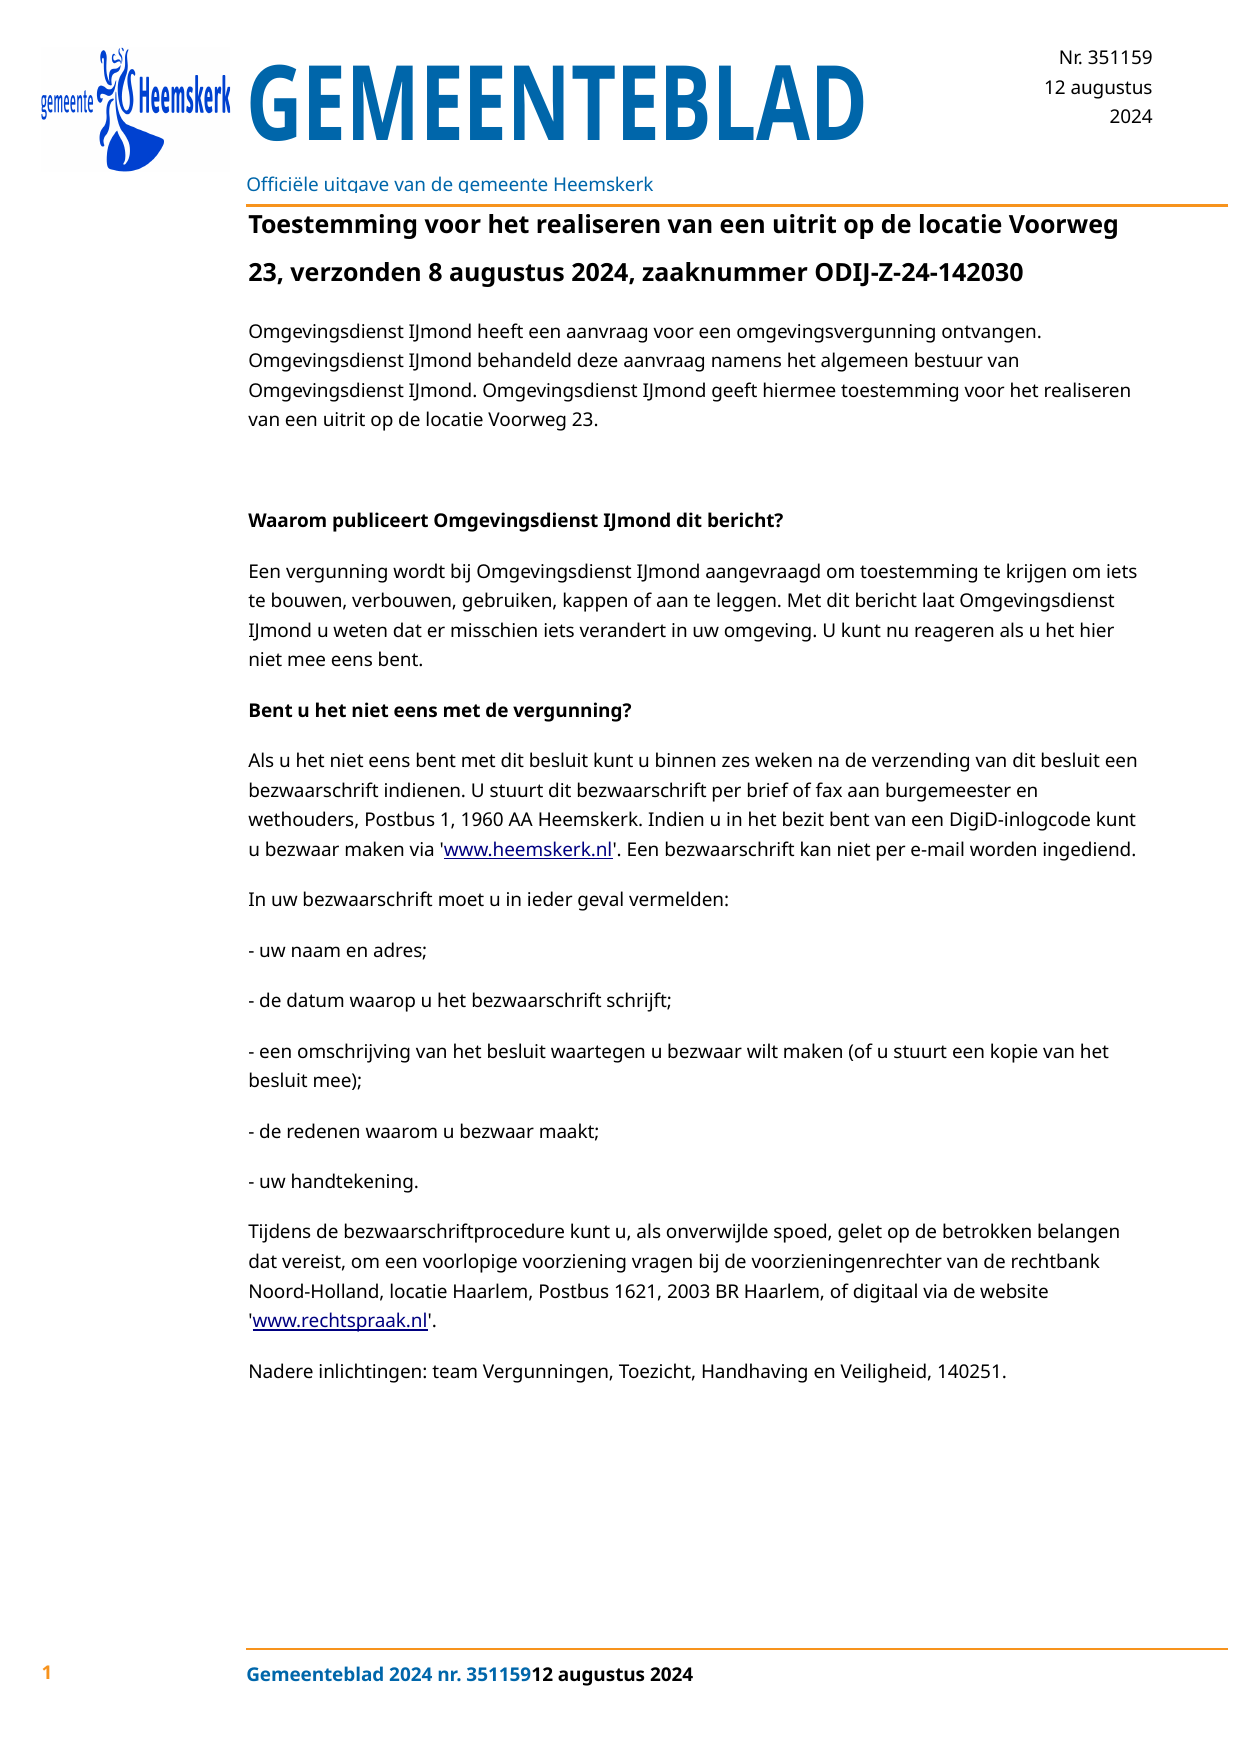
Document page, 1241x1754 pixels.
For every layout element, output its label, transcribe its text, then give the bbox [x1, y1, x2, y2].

text - een omschrijving van het besluit waartegen u bezwaar wilt maken (of u stuurt een kopie van het besluit mee); [248, 1038, 1152, 1093]
text Bent u het niet eens met de vergunning? [248, 697, 1152, 723]
text Nadere inlichtingen: team Vergunningen, Toezicht, Handhaving en Veiligheid, 140251. [248, 1358, 1152, 1384]
text Waarom publiceert Omgevingsdienst IJmond dit bericht? [248, 507, 1152, 533]
text - de redenen waarom u bezwaar maakt; [248, 1118, 1152, 1144]
text - uw naam en adres; [248, 937, 1152, 963]
text In uw bezwaarschrift moet u in ieder geval vermelden: [248, 887, 1152, 912]
picture [41, 47, 231, 172]
text Tijdens de bezwaarschriftprocedure kunt u, als onverwijlde spoed, gelet op de betrokken belangen dat vereist, om een voorlopige voorziening vragen bij de voorzieningenrechter van de rechtbank Noord-Holland, locatie Haarlem, Postbus 1621, 2003 BR Haarlem, of digitaal via de website 'www.rechtspraak.nl'. [248, 1219, 1152, 1333]
text - de datum waarop u het bezwaarschrift schrijft; [248, 987, 1152, 1013]
text Omgevingsdienst IJmond heeft een aanvraag voor een omgevingsvergunning ontvangen. Omgevingsdienst IJmond behandeld deze aanvraag namens het algemeen bestuur van Omgevingsdienst IJmond. Omgevingsdienst IJmond geeft hiermee toestemming voor het realiseren van een uitrit op de locatie Voorweg 23. [248, 318, 1152, 432]
text - uw handtekening. [248, 1168, 1152, 1194]
text Als u het niet eens bent met dit besluit kunt u binnen zes weken na de verzending van dit besluit een bezwaarschrift indienen. U stuurt dit bezwaarschrift per brief of fax aan burgemeester en wethouders, Postbus 1, 1960 AA Heemskerk. Indien u in het bezit bent van een DigiD-inlogcode kunt u bezwaar maken via 'www.heemskerk.nl'. Een bezwaarschrift kan niet per e-mail worden ingediend. [248, 747, 1152, 862]
text Een vergunning wordt bij Omgevingsdienst IJmond aangevraagd om toestemming te krijgen om iets te bouwen, verbouwen, gebruiken, kappen of aan te leggen. Met dit bericht laat Omgevingsdienst IJmond u weten dat er misschien iets verandert in uw omgeving. U kunt nu reageren als u het hier niet mee eens bent. [248, 558, 1152, 672]
text Toestemming voor het realiseren van een uitrit op de locatie Voorweg 23, verzonden 8 augustus 2024, zaaknummer ODIJ-Z-24-142030 [248, 207, 1152, 288]
